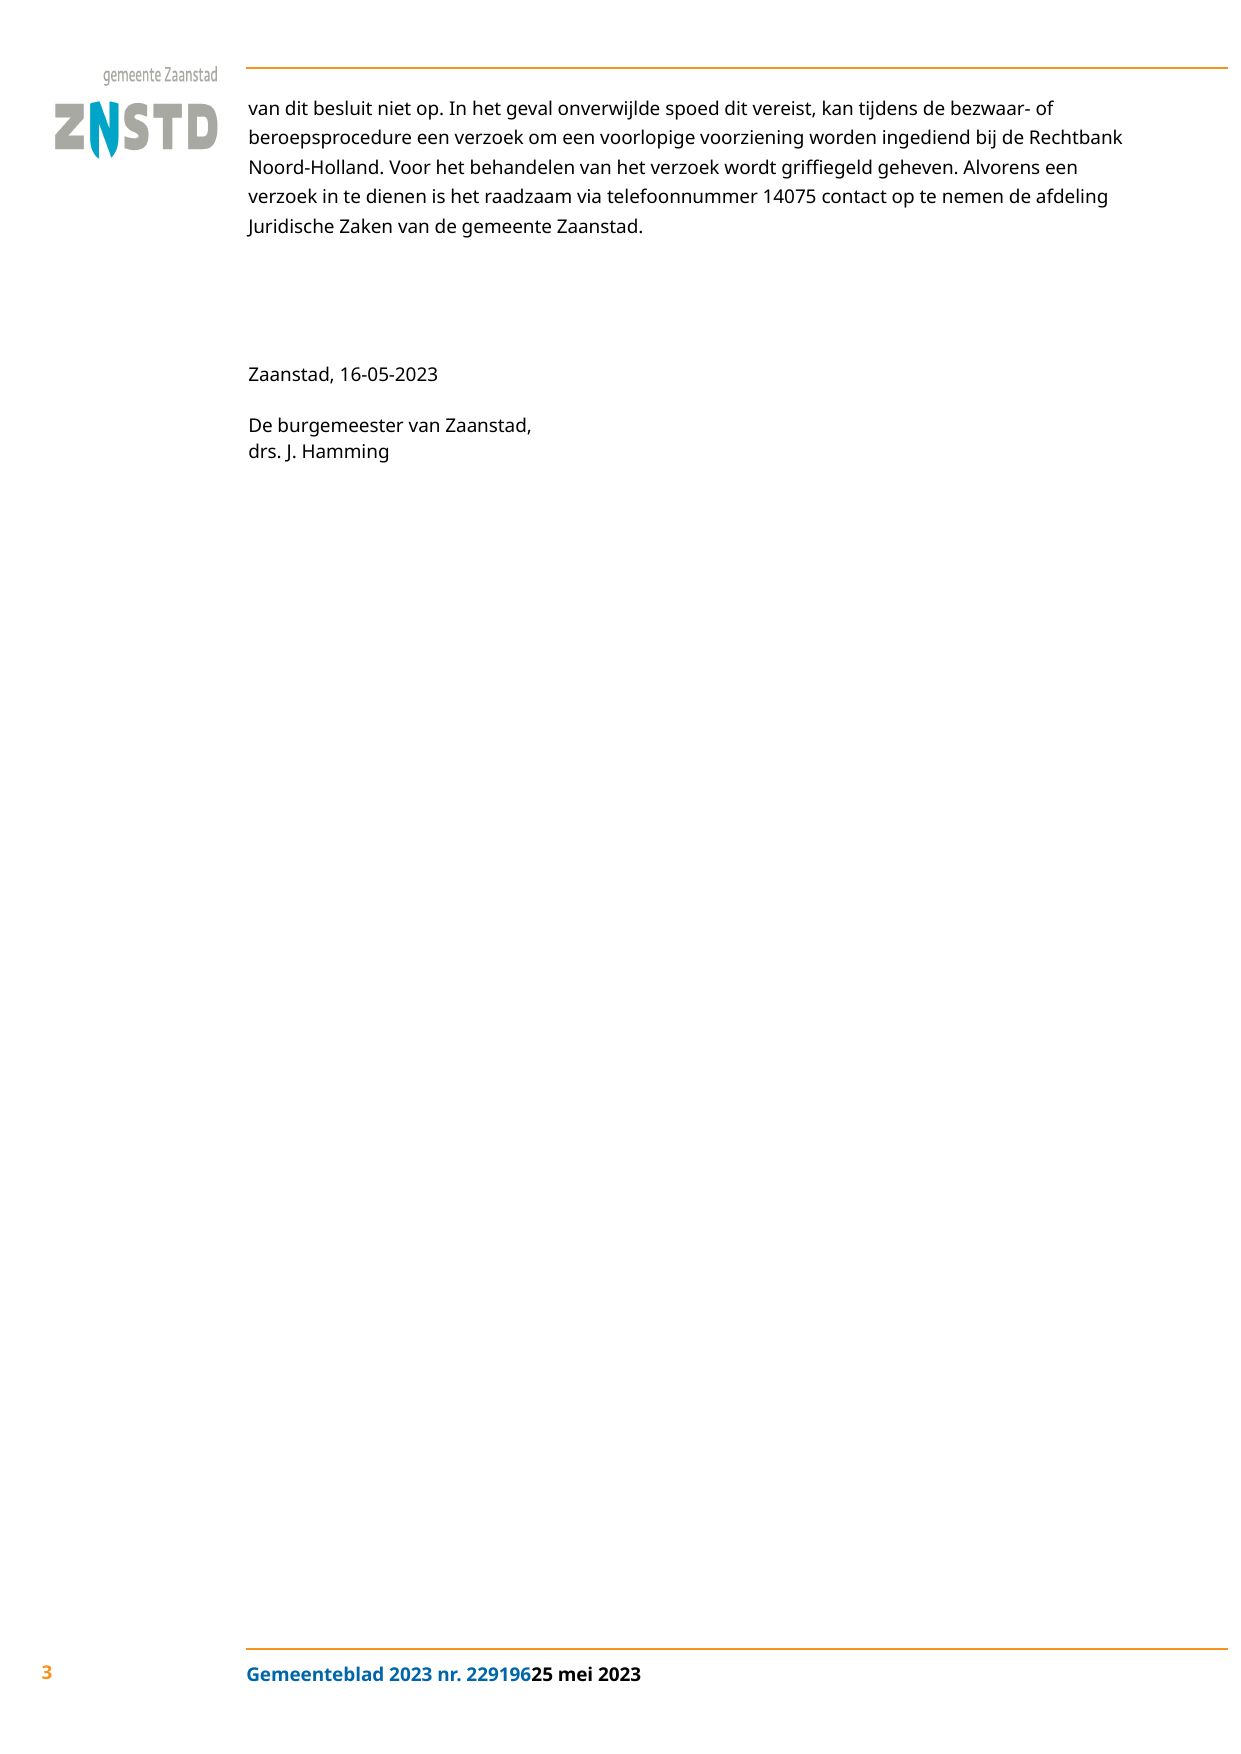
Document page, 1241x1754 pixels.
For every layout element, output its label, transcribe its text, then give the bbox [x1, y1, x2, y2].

text De burgemeester van Zaanstad, [248, 412, 1152, 438]
text Zaanstad, 16-05-2023 [248, 361, 1152, 387]
text van dit besluit niet op. In het geval onverwijlde spoed dit vereist, kan tijdens de bezwaar- of beroepsprocedure een verzoek om een voorlopige voorziening worden ingediend bij de Rechtbank Noord-Holland. Voor het behandelen van het verzoek wordt griffiegeld geheven. Alvorens een verzoek in te dienen is het raadzaam via telefoonnummer 14075 contact op te nemen de afdeling Juridische Zaken van de gemeente Zaanstad. [248, 95, 1152, 239]
text drs. J. Hamming [248, 438, 1152, 464]
picture [41, 47, 231, 172]
